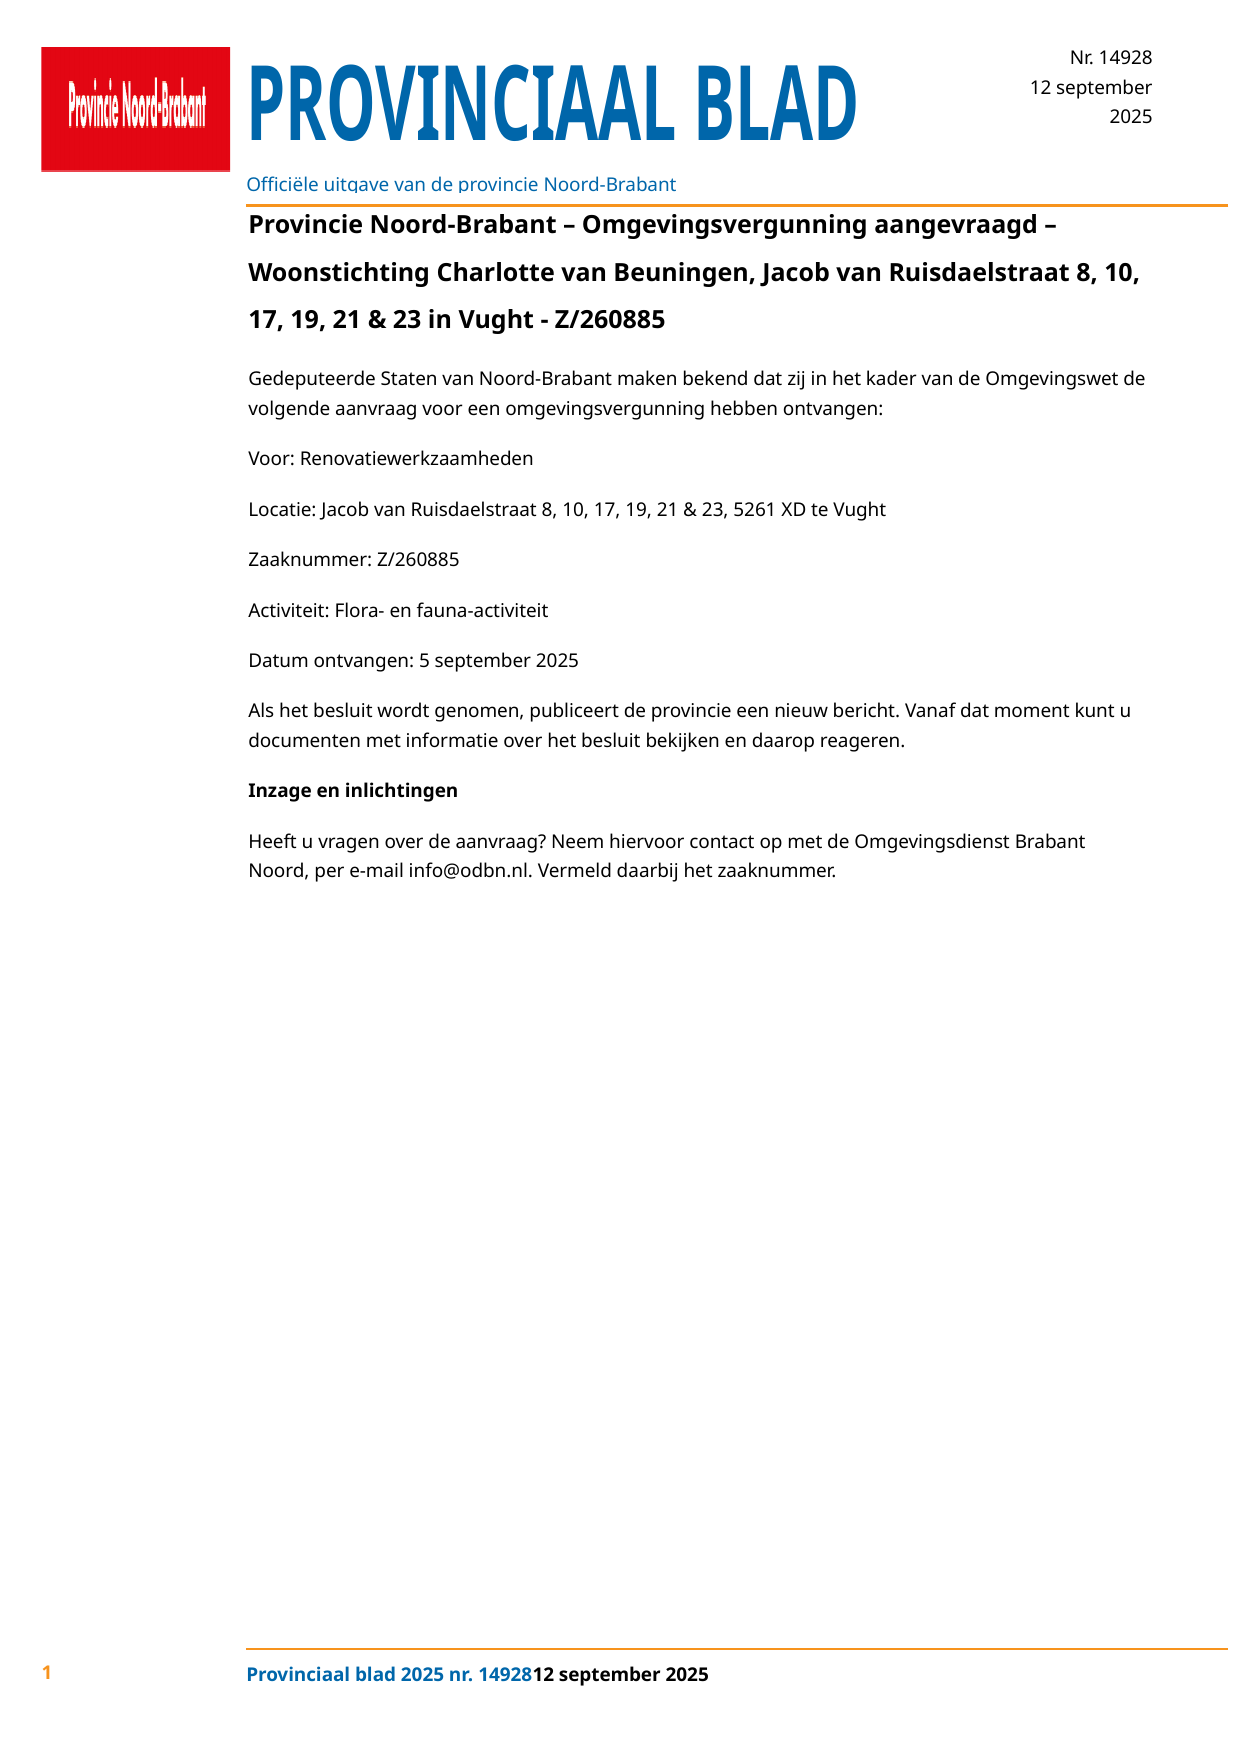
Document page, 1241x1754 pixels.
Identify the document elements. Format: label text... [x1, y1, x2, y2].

text Zaaknummer: Z/260885 [248, 546, 1152, 572]
text Gedeputeerde Staten van Noord-Brabant maken bekend dat zij in het kader van de Omgevingswet de volgende aanvraag voor een omgevingsvergunning hebben ontvangen: [248, 366, 1152, 421]
text Inzage en inlichtingen [248, 778, 1152, 803]
text Locatie: Jacob van Ruisdaelstraat 8, 10, 17, 19, 21 & 23, 5261 XD te Vught [248, 496, 1152, 522]
text Provincie Noord-Brabant – Omgevingsvergunning aangevraagd – Woonstichting Charlotte van Beuningen, Jacob van Ruisdaelstraat 8, 10, 17, 19, 21 & 23 in Vught - Z/260885 [248, 207, 1152, 336]
text Datum ontvangen: 5 september 2025 [248, 647, 1152, 673]
text Als het besluit wordt genomen, publiceert de provincie een nieuw bericht. Vanaf dat moment kunt u documenten met informatie over het besluit bekijken en daarop reageren. [248, 698, 1152, 753]
text Activiteit: Flora- en fauna-activiteit [248, 597, 1152, 622]
text Heeft u vragen over de aanvraag? Neem hiervoor contact op met de Omgevingsdienst Brabant Noord, per e-mail info@odbn.nl. Vermeld daarbij het zaaknummer. [248, 828, 1152, 883]
picture [41, 47, 231, 172]
text Voor: Renovatiewerkzaamheden [248, 446, 1152, 471]
